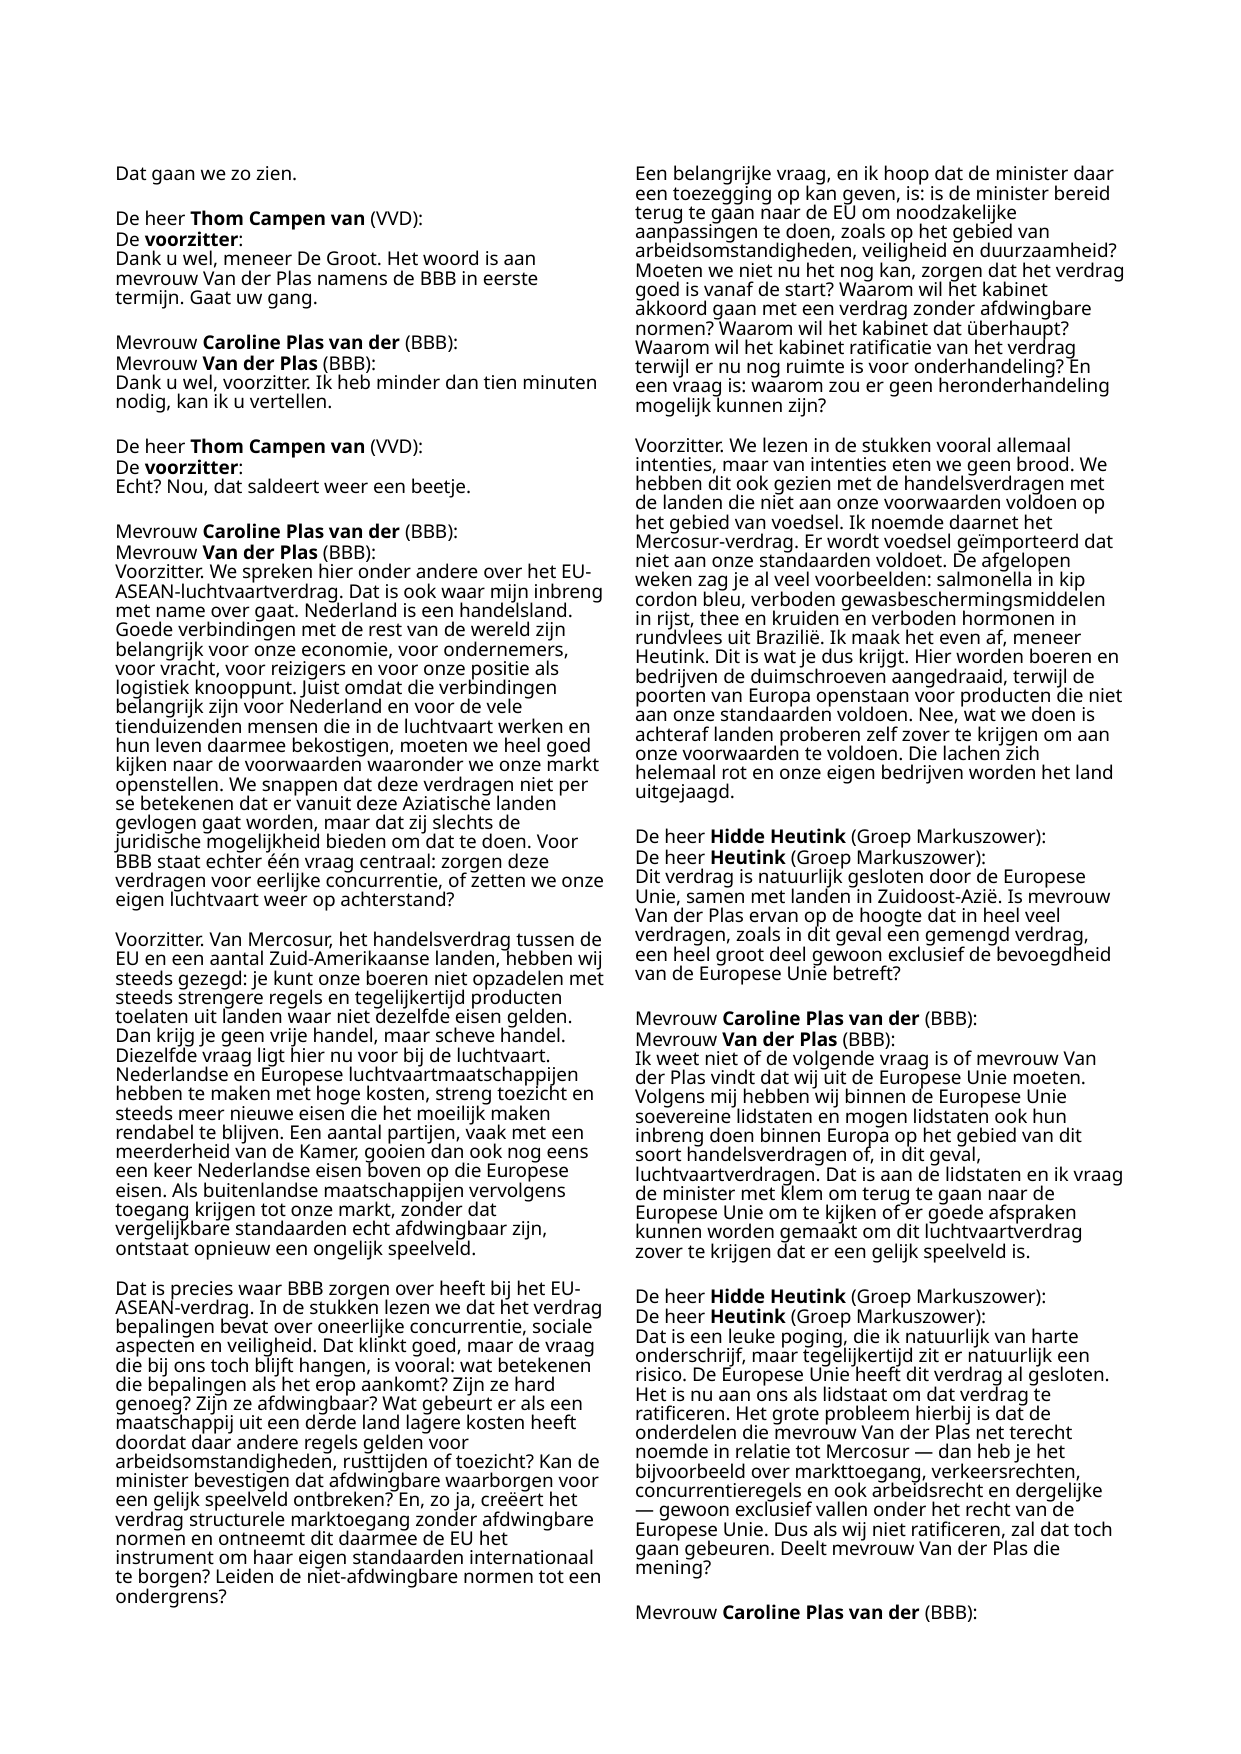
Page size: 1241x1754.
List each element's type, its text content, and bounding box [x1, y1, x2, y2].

text De heer Hidde Heutink (Groep Markuszower): [635, 1283, 1125, 1308]
text De heer Hidde Heutink (Groep Markuszower): [635, 823, 1125, 849]
text De heer Heutink (Groep Markuszower): [635, 1308, 1125, 1328]
text Ik weet niet of de volgende vraag is of mevrouw Van der Plas vindt dat wij uit de Europese Unie moeten. Volgens mij hebben wij binnen de Europese Unie soevereine lidstaten en mogen lidstaten ook hun inbreng doen binnen Europa op het gebied van dit soort handelsverdragen of, in dit geval, luchtvaartverdragen. Dat is aan de lidstaten en ik vraag de minister met klem om terug te gaan naar de Europese Unie om te kijken of er goede afspraken kunnen worden gemaakt om dit luchtvaartverdrag zover te krijgen dat er een gelijk speelveld is. [635, 1050, 1125, 1262]
text Dat gaan we zo zien. [115, 165, 605, 184]
text Mevrouw Caroline Plas van der (BBB): [635, 1005, 1125, 1031]
text Dit verdrag is natuurlijk gesloten door de Europese Unie, samen met landen in Zuidoost-Azië. Is mevrouw Van der Plas ervan op de hoogte dat in heel veel verdragen, zoals in dit geval een gemengd verdrag, een heel groot deel gewoon exclusief de bevoegdheid van de Europese Unie betreft? [635, 868, 1125, 984]
text Voorzitter. We lezen in de stukken vooral allemaal intenties, maar van intenties eten we geen brood. We hebben dit ook gezien met de handelsverdragen met de landen die niet aan onze voorwaarden voldoen op het gebied van voedsel. Ik noemde daarnet het Mercosur-verdrag. Er wordt voedsel geïmporteerd dat niet aan onze standaarden voldoet. De afgelopen weken zag je al veel voorbeelden: salmonella in kip cordon bleu, verboden gewasbeschermingsmiddelen in rijst, thee en kruiden en verboden hormonen in rundvlees uit Brazilië. Ik maak het even af, meneer Heutink. Dit is wat je dus krijgt. Hier worden boeren en bedrijven de duimschroeven aangedraaid, terwijl de poorten van Europa openstaan voor producten die niet aan onze standaarden voldoen. Nee, wat we doen is achteraf landen proberen zelf zover te krijgen om aan onze voorwaarden te voldoen. Die lachen zich helemaal rot en onze eigen bedrijven worden het land uitgejaagd. [635, 437, 1125, 803]
text Voorzitter. We spreken hier onder andere over het EU-ASEAN-luchtvaartverdrag. Dat is ook waar mijn inbreng met name over gaat. Nederland is een handelsland. Goede verbindingen met de rest van de wereld zijn belangrijk voor onze economie, voor ondernemers, voor vracht, voor reizigers en voor onze positie als logistiek knooppunt. Juist omdat die verbindingen belangrijk zijn voor Nederland en voor de vele tienduizenden mensen die in de luchtvaart werken en hun leven daarmee bekostigen, moeten we heel goed kijken naar de voorwaarden waaronder we onze markt openstellen. We snappen dat deze verdragen niet per se betekenen dat er vanuit deze Aziatische landen gevlogen gaat worden, maar dat zij slechts de juridische mogelijkheid bieden om dat te doen. Voor BBB staat echter één vraag centraal: zorgen deze verdragen voor eerlijke concurrentie, of zetten we onze eigen luchtvaart weer op achterstand? [115, 563, 605, 910]
text Dank u wel, meneer De Groot. Het woord is aan mevrouw Van der Plas namens de BBB in eerste termijn. Gaat uw gang. [115, 250, 605, 308]
text Voorzitter. Van Mercosur, het handelsverdrag tussen de EU en een aantal Zuid-Amerikaanse landen, hebben wij steeds gezegd: je kunt onze boeren niet opzadelen met steeds strengere regels en tegelijkertijd producten toelaten uit landen waar niet dezelfde eisen gelden. Dan krijg je geen vrije handel, maar scheve handel. Diezelfde vraag ligt hier nu voor bij de luchtvaart. Nederlandse en Europese luchtvaartmaatschappijen hebben te maken met hoge kosten, streng toezicht en steeds meer nieuwe eisen die het moeilijk maken rendabel te blijven. Een aantal partijen, vaak met een meerderheid van de Kamer, gooien dan ook nog eens een keer Nederlandse eisen boven op die Europese eisen. Als buitenlandse maatschappijen vervolgens toegang krijgen tot onze markt, zonder dat vergelijkbare standaarden echt afdwingbaar zijn, ontstaat opnieuw een ongelijk speelveld. [115, 931, 605, 1259]
text Echt? Nou, dat saldeert weer een beetje. [115, 478, 605, 498]
text Mevrouw Caroline Plas van der (BBB): [115, 329, 605, 355]
text De heer Thom Campen van (VVD): [115, 205, 605, 231]
text Dat is precies waar BBB zorgen over heeft bij het EU-ASEAN-verdrag. In de stukken lezen we dat het verdrag bepalingen bevat over oneerlijke concurrentie, sociale aspecten en veiligheid. Dat klinkt goed, maar de vraag die bij ons toch blijft hangen, is vooral: wat betekenen die bepalingen als het erop aankomt? Zijn ze hard genoeg? Zijn ze afdwingbaar? Wat gebeurt er als een maatschappij uit een derde land lagere kosten heeft doordat daar andere regels gelden voor arbeidsomstandigheden, rusttijden of toezicht? Kan de minister bevestigen dat afdwingbare waarborgen voor een gelijk speelveld ontbreken? En, zo ja, creëert het verdrag structurele marktoegang zonder afdwingbare normen en ontneemt dit daarmee de EU het instrument om haar eigen standaarden internationaal te borgen? Leiden de niet-afdwingbare normen tot een ondergrens? [115, 1279, 605, 1607]
text De heer Thom Campen van (VVD): [115, 433, 605, 459]
text De voorzitter: [115, 459, 605, 478]
text Mevrouw Van der Plas (BBB): [635, 1031, 1125, 1050]
text Mevrouw Van der Plas (BBB): [115, 544, 605, 563]
text De heer Heutink (Groep Markuszower): [635, 849, 1125, 868]
text Dat is een leuke poging, die ik natuurlijk van harte onderschrijf, maar tegelijkertijd zit er natuurlijk een risico. De Europese Unie heeft dit verdrag al gesloten. Het is nu aan ons als lidstaat om dat verdrag te ratificeren. Het grote probleem hierbij is dat de onderdelen die mevrouw Van der Plas net terecht noemde in relatie tot Mercosur — dan heb je het bijvoorbeeld over markttoegang, verkeersrechten, concurrentieregels en ook arbeidsrecht en dergelijke — gewoon exclusief vallen onder het recht van de Europese Unie. Dus als wij niet ratificeren, zal dat toch gaan gebeuren. Deelt mevrouw Van der Plas die mening? [635, 1328, 1125, 1578]
text Mevrouw Caroline Plas van der (BBB): [635, 1599, 1125, 1625]
text De voorzitter: [115, 231, 605, 250]
text Een belangrijke vraag, en ik hoop dat de minister daar een toezegging op kan geven, is: is de minister bereid terug te gaan naar de EU om noodzakelijke aanpassingen te doen, zoals op het gebied van arbeidsomstandigheden, veiligheid en duurzaamheid? Moeten we niet nu het nog kan, zorgen dat het verdrag goed is vanaf de start? Waarom wil het kabinet akkoord gaan met een verdrag zonder afdwingbare normen? Waarom wil het kabinet dat überhaupt? Waarom wil het kabinet ratificatie van het verdrag terwijl er nu nog ruimte is voor onderhandeling? En een vraag is: waarom zou er geen heronderhandeling mogelijk kunnen zijn? [635, 165, 1125, 416]
text Mevrouw Van der Plas (BBB): [115, 355, 605, 374]
text Dank u wel, voorzitter. Ik heb minder dan tien minuten nodig, kan ik u vertellen. [115, 374, 605, 413]
text Mevrouw Caroline Plas van der (BBB): [115, 518, 605, 544]
